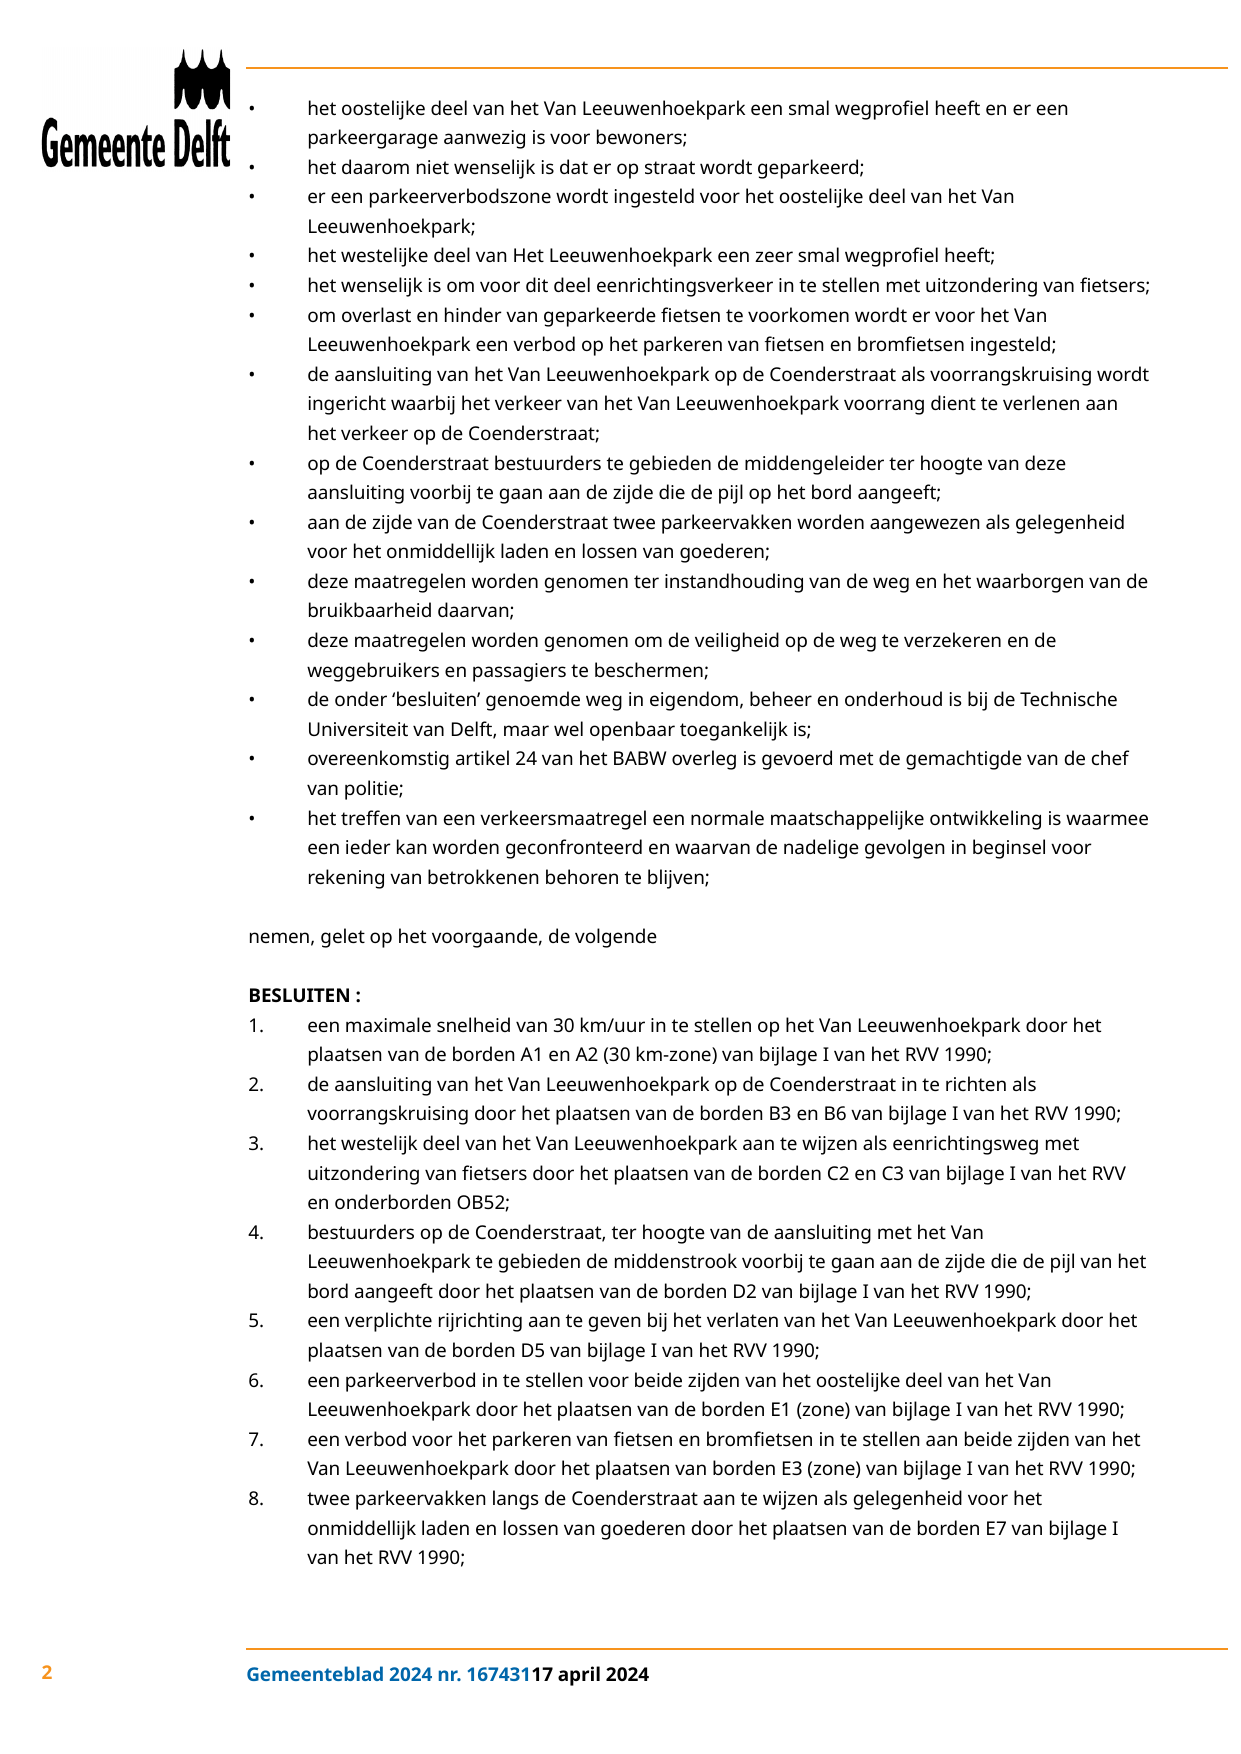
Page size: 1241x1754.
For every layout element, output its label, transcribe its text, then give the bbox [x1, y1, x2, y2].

list deze maatregelen worden genomen ter instandhouding van de weg en het waarborgen van de bruikbaarheid daarvan; [248, 568, 1152, 623]
list de aansluiting van het Van Leeuwenhoekpark op de Coenderstraat in te richten als voorrangskruising door het plaatsen van de borden B3 en B6 van bijlage I van het RVV 1990; [248, 1071, 1152, 1126]
list de aansluiting van het Van Leeuwenhoekpark op de Coenderstraat als voorrangskruising wordt ingericht waarbij het verkeer van het Van Leeuwenhoekpark voorrang dient te verlenen aan het verkeer op de Coenderstraat; [248, 361, 1152, 446]
list twee parkeervakken langs de Coenderstraat aan te wijzen als gelegenheid voor het onmiddellijk laden en lossen van goederen door het plaatsen van de borden E7 van bijlage I van het RVV 1990; [248, 1485, 1152, 1570]
list deze maatregelen worden genomen om de veiligheid op de weg te verzekeren en de weggebruikers en passagiers te beschermen; [248, 627, 1152, 683]
list overeenkomstig artikel 24 van het BABW overleg is gevoerd met de gemachtigde van de chef van politie; [248, 746, 1152, 801]
list een parkeerverbod in te stellen voor beide zijden van het oostelijke deel van het Van Leeuwenhoekpark door het plaatsen van de borden E1 (zone) van bijlage I van het RVV 1990; [248, 1367, 1152, 1422]
list het westelijk deel van het Van Leeuwenhoekpark aan te wijzen als eenrichtingsweg met uitzondering van fietsers door het plaatsen van de borden C2 en C3 van bijlage I van het RVV en onderborden OB52; [248, 1130, 1152, 1215]
list er een parkeerverbodszone wordt ingesteld voor het oostelijke deel van het Van Leeuwenhoekpark; [248, 183, 1152, 239]
list het oostelijke deel van het Van Leeuwenhoekpark een smal wegprofiel heeft en er een parkeergarage aanwezig is voor bewoners; [248, 95, 1152, 150]
list een verplichte rijrichting aan te geven bij het verlaten van het Van Leeuwenhoekpark door het plaatsen van de borden D5 van bijlage I van het RVV 1990; [248, 1308, 1152, 1363]
list om overlast en hinder van geparkeerde fietsen te voorkomen wordt er voor het Van Leeuwenhoekpark een verbod op het parkeren van fietsen en bromfietsen ingesteld; [248, 302, 1152, 357]
list op de Coenderstraat bestuurders te gebieden de middengeleider ter hoogte van deze aansluiting voorbij te gaan aan de zijde die de pijl op het bord aangeeft; [248, 450, 1152, 505]
list het wenselijk is om voor dit deel eenrichtingsverkeer in te stellen met uitzondering van fietsers; [248, 272, 1152, 298]
list het daarom niet wenselijk is dat er op straat wordt geparkeerd; [248, 154, 1152, 180]
text BESLUITEN : [248, 982, 1152, 1008]
text nemen, gelet op het voorgaande, de volgende [248, 923, 1152, 949]
list de onder ‘besluiten’ genoemde weg in eigendom, beheer en onderhoud is bij de Technische Universiteit van Delft, maar wel openbaar toegankelijk is; [248, 686, 1152, 742]
list het westelijke deel van Het Leeuwenhoekpark een zeer smal wegprofiel heeft; [248, 243, 1152, 268]
list bestuurders op de Coenderstraat, ter hoogte van de aansluiting met het Van Leeuwenhoekpark te gebieden de middenstrook voorbij te gaan aan de zijde die de pijl van het bord aangeeft door het plaatsen van de borden D2 van bijlage I van het RVV 1990; [248, 1219, 1152, 1304]
list een maximale snelheid van 30 km/uur in te stellen op het Van Leeuwenhoekpark door het plaatsen van de borden A1 en A2 (30 km-zone) van bijlage I van het RVV 1990; [248, 1012, 1152, 1067]
list aan de zijde van de Coenderstraat twee parkeervakken worden aangewezen als gelegenheid voor het onmiddellijk laden en lossen van goederen; [248, 509, 1152, 564]
list het treffen van een verkeersmaatregel een normale maatschappelijke ontwikkeling is waarmee een ieder kan worden geconfronteerd en waarvan de nadelige gevolgen in beginsel voor rekening van betrokkenen behoren te blijven; [248, 805, 1152, 890]
picture [41, 47, 231, 172]
list een verbod voor het parkeren van fietsen en bromfietsen in te stellen aan beide zijden van het Van Leeuwenhoekpark door het plaatsen van borden E3 (zone) van bijlage I van het RVV 1990; [248, 1426, 1152, 1481]
